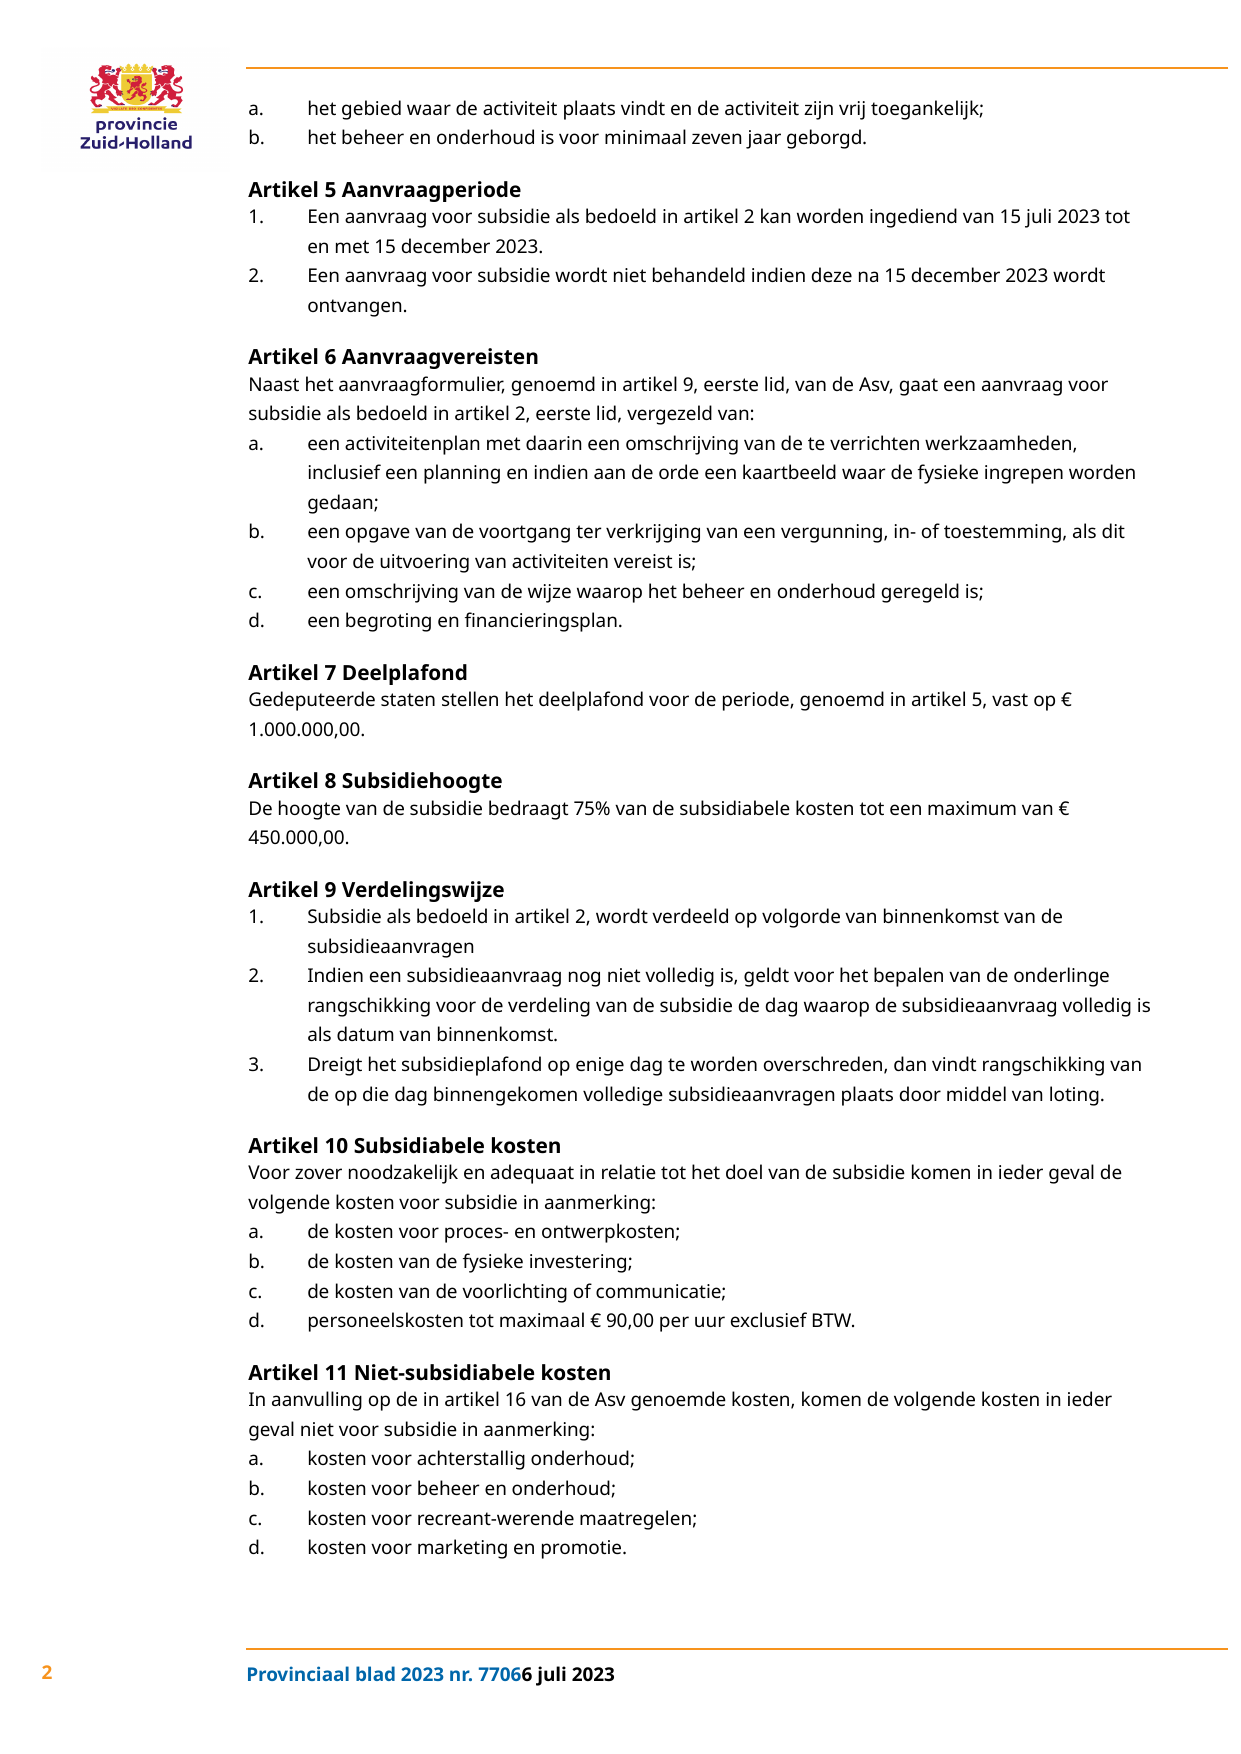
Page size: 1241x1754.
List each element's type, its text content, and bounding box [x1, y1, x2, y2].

list personeelskosten tot maximaal € 90,00 per uur exclusief BTW. [248, 1307, 1152, 1333]
list kosten voor achterstallig onderhoud; [248, 1446, 1152, 1471]
list een opgave van de voortgang ter verkrijging van een vergunning, in- of toestemming, als dit voor de uitvoering van activiteiten vereist is; [248, 519, 1152, 574]
text Artikel 7 Deelplafond [248, 658, 1152, 686]
list de kosten van de fysieke investering; [248, 1248, 1152, 1274]
list de kosten voor proces- en ontwerpkosten; [248, 1219, 1152, 1244]
list Een aanvraag voor subsidie als bedoeld in artikel 2 kan worden ingediend van 15 juli 2023 tot en met 15 december 2023. [248, 203, 1152, 258]
list een begroting en financieringsplan. [248, 607, 1152, 633]
text Artikel 10 Subsidiabele kosten [248, 1131, 1152, 1159]
text Artikel 5 Aanvraagperiode [248, 175, 1152, 203]
list een activiteitenplan met daarin een omschrijving van de te verrichten werkzaamheden, inclusief een planning en indien aan de orde een kaartbeeld waar de fysieke ingrepen worden gedaan; [248, 430, 1152, 515]
list het gebied waar de activiteit plaats vindt en de activiteit zijn vrij toegankelijk; [248, 95, 1152, 121]
list Dreigt het subsidieplafond op enige dag te worden overschreden, dan vindt rangschikking van de op die dag binnengekomen volledige subsidieaanvragen plaats door middel van loting. [248, 1051, 1152, 1106]
text In aanvulling op de in artikel 16 van de Asv genoemde kosten, komen de volgende kosten in ieder geval niet voor subsidie in aanmerking: [248, 1386, 1152, 1442]
picture [41, 47, 231, 172]
text Artikel 8 Subsidiehoogte [248, 766, 1152, 795]
text De hoogte van de subsidie bedraagt 75% van de subsidiabele kosten tot een maximum van € 450.000,00. [248, 795, 1152, 850]
list kosten voor recreant-werende maatregelen; [248, 1505, 1152, 1530]
list Subsidie als bedoeld in artikel 2, wordt verdeeld op volgorde van binnenkomst van de subsidieaanvragen [248, 903, 1152, 958]
list Indien een subsidieaanvraag nog niet volledig is, geldt voor het bepalen van de onderlinge rangschikking voor de verdeling van de subsidie de dag waarop de subsidieaanvraag volledig is als datum van binnenkomst. [248, 962, 1152, 1047]
text Gedeputeerde staten stellen het deelplafond voor de periode, genoemd in artikel 5, vast op € 1.000.000,00. [248, 686, 1152, 742]
list het beheer en onderhoud is voor minimaal zeven jaar geborgd. [248, 124, 1152, 150]
list kosten voor beheer en onderhoud; [248, 1475, 1152, 1501]
text Artikel 9 Verdelingswijze [248, 875, 1152, 903]
text Artikel 11 Niet-subsidiabele kosten [248, 1358, 1152, 1386]
text Naast het aanvraagformulier, genoemd in artikel 9, eerste lid, van de Asv, gaat een aanvraag voor subsidie als bedoeld in artikel 2, eerste lid, vergezeld van: [248, 371, 1152, 426]
list een omschrijving van de wijze waarop het beheer en onderhoud geregeld is; [248, 578, 1152, 604]
list kosten voor marketing en promotie. [248, 1534, 1152, 1560]
list de kosten van de voorlichting of communicatie; [248, 1278, 1152, 1304]
list Een aanvraag voor subsidie wordt niet behandeld indien deze na 15 december 2023 wordt ontvangen. [248, 262, 1152, 318]
text Voor zover noodzakelijk en adequaat in relatie tot het doel van de subsidie komen in ieder geval de volgende kosten voor subsidie in aanmerking: [248, 1159, 1152, 1215]
text Artikel 6 Aanvraagvereisten [248, 342, 1152, 371]
